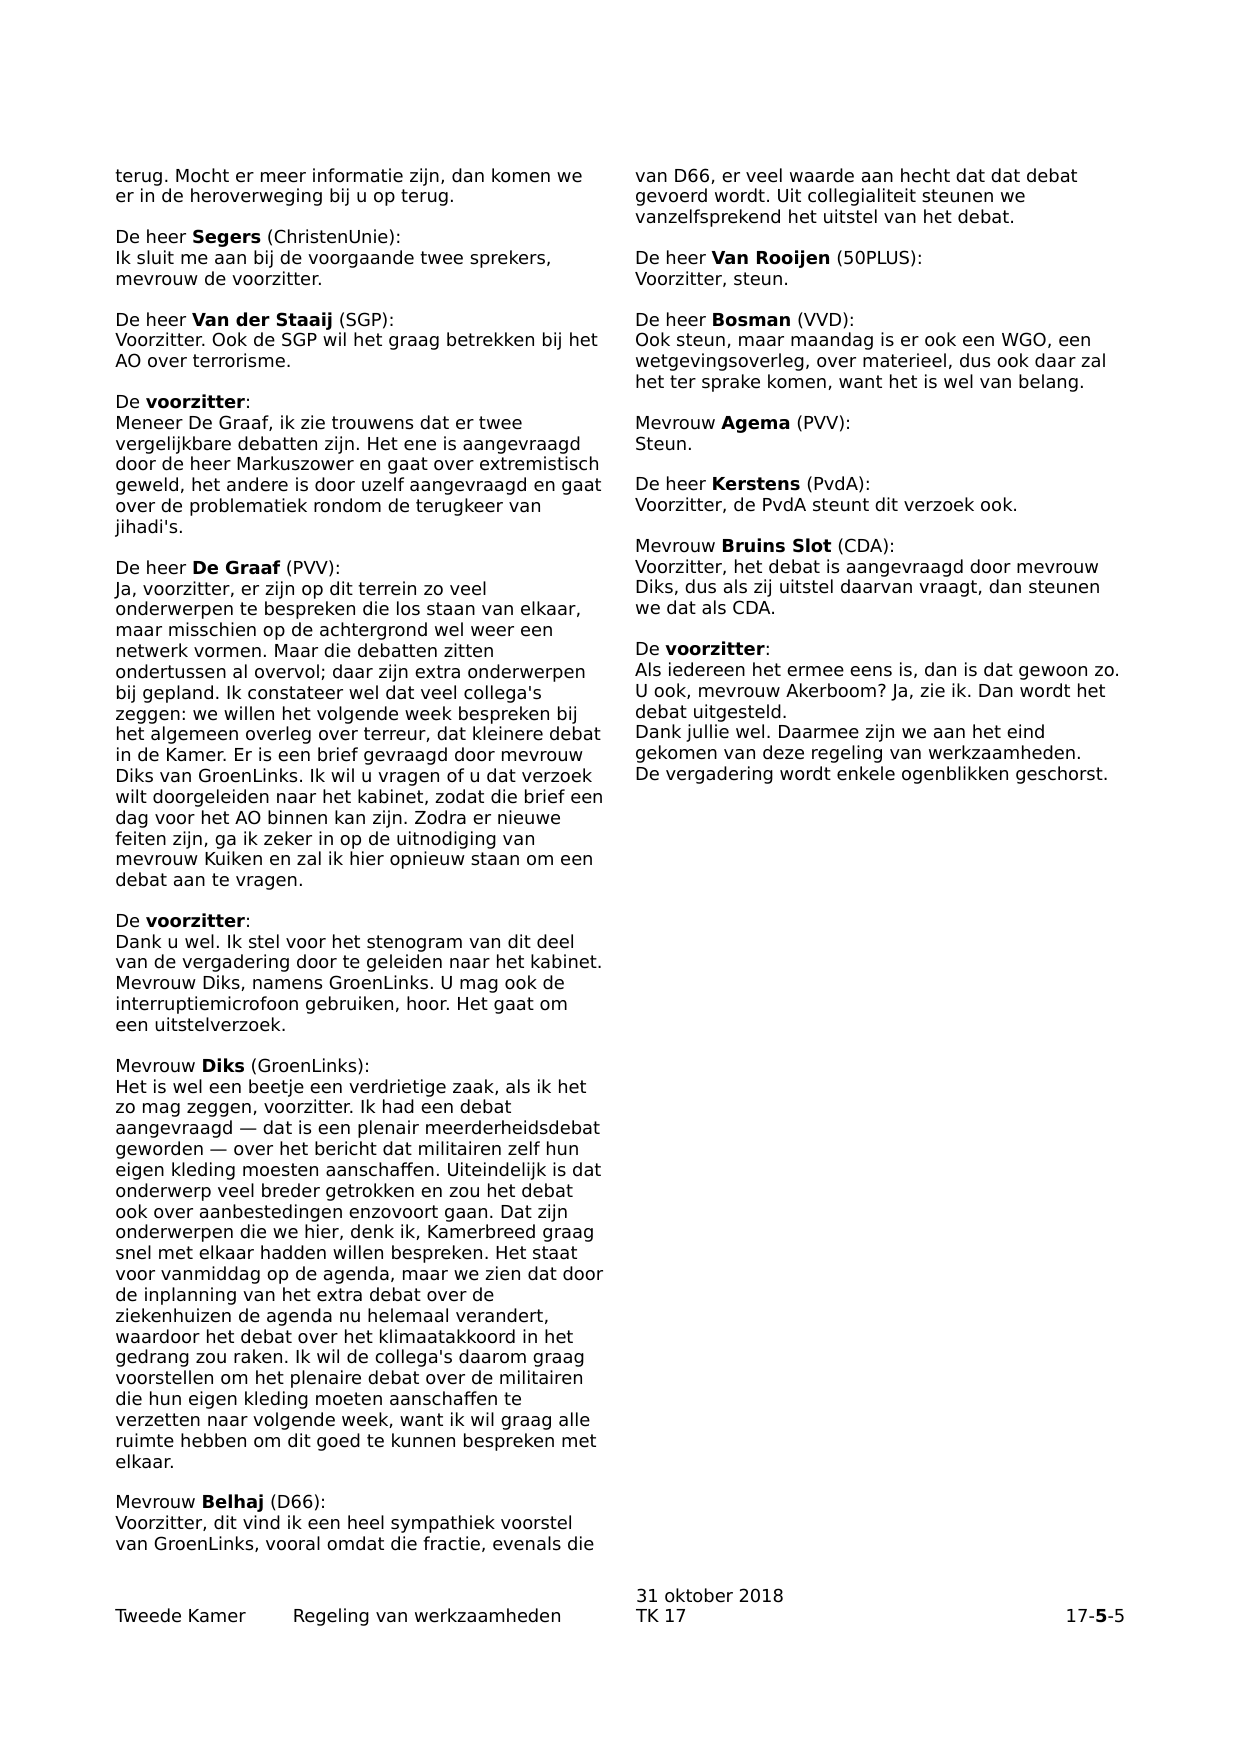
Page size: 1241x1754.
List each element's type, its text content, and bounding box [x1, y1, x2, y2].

text Mevrouw Bruins Slot (CDA): [635, 536, 1125, 556]
text Meneer De Graaf, ik zie trouwens dat er twee vergelijkbare debatten zijn. Het ene is aangevraagd door de heer Markuszower en gaat over extremistisch geweld, het andere is door uzelf aangevraagd en gaat over de problematiek rondom de terugkeer van jihadi's. [115, 412, 605, 537]
text Ik sluit me aan bij de voorgaande twee sprekers, mevrouw de voorzitter. [115, 248, 605, 289]
text De heer Segers (ChristenUnie): [115, 227, 605, 248]
text Mevrouw Belhaj (D66): [115, 1492, 605, 1513]
text De heer Van Rooijen (50PLUS): [635, 248, 1125, 268]
text Voorzitter, het debat is aangevraagd door mevrouw Diks, dus als zij uitstel daarvan vraagt, dan steunen we dat als CDA. [635, 556, 1125, 619]
text Voorzitter. Ook de SGP wil het graag betrekken bij het AO over terrorisme. [115, 330, 605, 372]
text De heer Van der Staaij (SGP): [115, 309, 605, 330]
text De voorzitter: [115, 392, 605, 412]
text Voorzitter, dit vind ik een heel sympathiek voorstel van GroenLinks, vooral omdat die fractie, evenals die [115, 1513, 605, 1554]
text Mevrouw Agema (PVV): [635, 413, 1125, 433]
text De vergadering wordt enkele ogenblikken geschorst. [635, 764, 1125, 785]
text De heer Kerstens (PvdA): [635, 474, 1125, 495]
text Mevrouw Diks (GroenLinks): [115, 1056, 605, 1076]
text Als iedereen het ermee eens is, dan is dat gewoon zo. U ook, mevrouw Akerboom? Ja, zie ik. Dan wordt het debat uitgesteld. [635, 660, 1125, 722]
text De heer Bosman (VVD): [635, 309, 1125, 330]
text De voorzitter: [115, 911, 605, 931]
text terug. Mocht er meer informatie zijn, dan komen we er in de heroverweging bij u op terug. [115, 165, 605, 207]
text Voorzitter, de PvdA steunt dit verzoek ook. [635, 495, 1125, 516]
text Ook steun, maar maandag is er ook een WGO, een wetgevingsoverleg, over materieel, dus ook daar zal het ter sprake komen, want het is wel van belang. [635, 330, 1125, 393]
text Steun. [635, 433, 1125, 454]
text Het is wel een beetje een verdrietige zaak, als ik het zo mag zeggen, voorzitter. Ik had een debat aangevraagd — dat is een plenair meerderheidsdebat geworden — over het bericht dat militairen zelf hun eigen kleding moesten aanschaffen. Uiteindelijk is dat onderwerp veel breder getrokken en zou het debat ook over aanbestedingen enzovoort gaan. Dat zijn onderwerpen die we hier, denk ik, Kamerbreed graag snel met elkaar hadden willen bespreken. Het staat voor vanmiddag op de agenda, maar we zien dat door de inplanning van het extra debat over de ziekenhuizen de agenda nu helemaal verandert, waardoor het debat over het klimaatakkoord in het gedrang zou raken. Ik wil de collega's daarom graag voorstellen om het plenaire debat over de militairen die hun eigen kleding moeten aanschaffen te verzetten naar volgende week, want ik wil graag alle ruimte hebben om dit goed te kunnen bespreken met elkaar. [115, 1076, 605, 1472]
text van D66, er veel waarde aan hecht dat dat debat gevoerd wordt. Uit collegialiteit steunen we vanzelfsprekend het uitstel van het debat. [635, 165, 1125, 228]
text Dank u wel. Ik stel voor het stenogram van dit deel van de vergadering door te geleiden naar het kabinet. [115, 931, 605, 973]
text Voorzitter, steun. [635, 268, 1125, 289]
text Dank jullie wel. Daarmee zijn we aan het eind gekomen van deze regeling van werkzaamheden. [635, 722, 1125, 764]
text Mevrouw Diks, namens GroenLinks. U mag ook de interruptiemicrofoon gebruiken, hoor. Het gaat om een uitstelverzoek. [115, 973, 605, 1036]
text Ja, voorzitter, er zijn op dit terrein zo veel onderwerpen te bespreken die los staan van elkaar, maar misschien op de achtergrond wel weer een netwerk vormen. Maar die debatten zitten ondertussen al overvol; daar zijn extra onderwerpen bij gepland. Ik constateer wel dat veel collega's zeggen: we willen het volgende week bespreken bij het algemeen overleg over terreur, dat kleinere debat in de Kamer. Er is een brief gevraagd door mevrouw Diks van GroenLinks. Ik wil u vragen of u dat verzoek wilt doorgeleiden naar het kabinet, zodat die brief een dag voor het AO binnen kan zijn. Zodra er nieuwe feiten zijn, ga ik zeker in op de uitnodiging van mevrouw Kuiken en zal ik hier opnieuw staan om een debat aan te vragen. [115, 578, 605, 891]
text De voorzitter: [635, 639, 1125, 660]
text De heer De Graaf (PVV): [115, 557, 605, 578]
